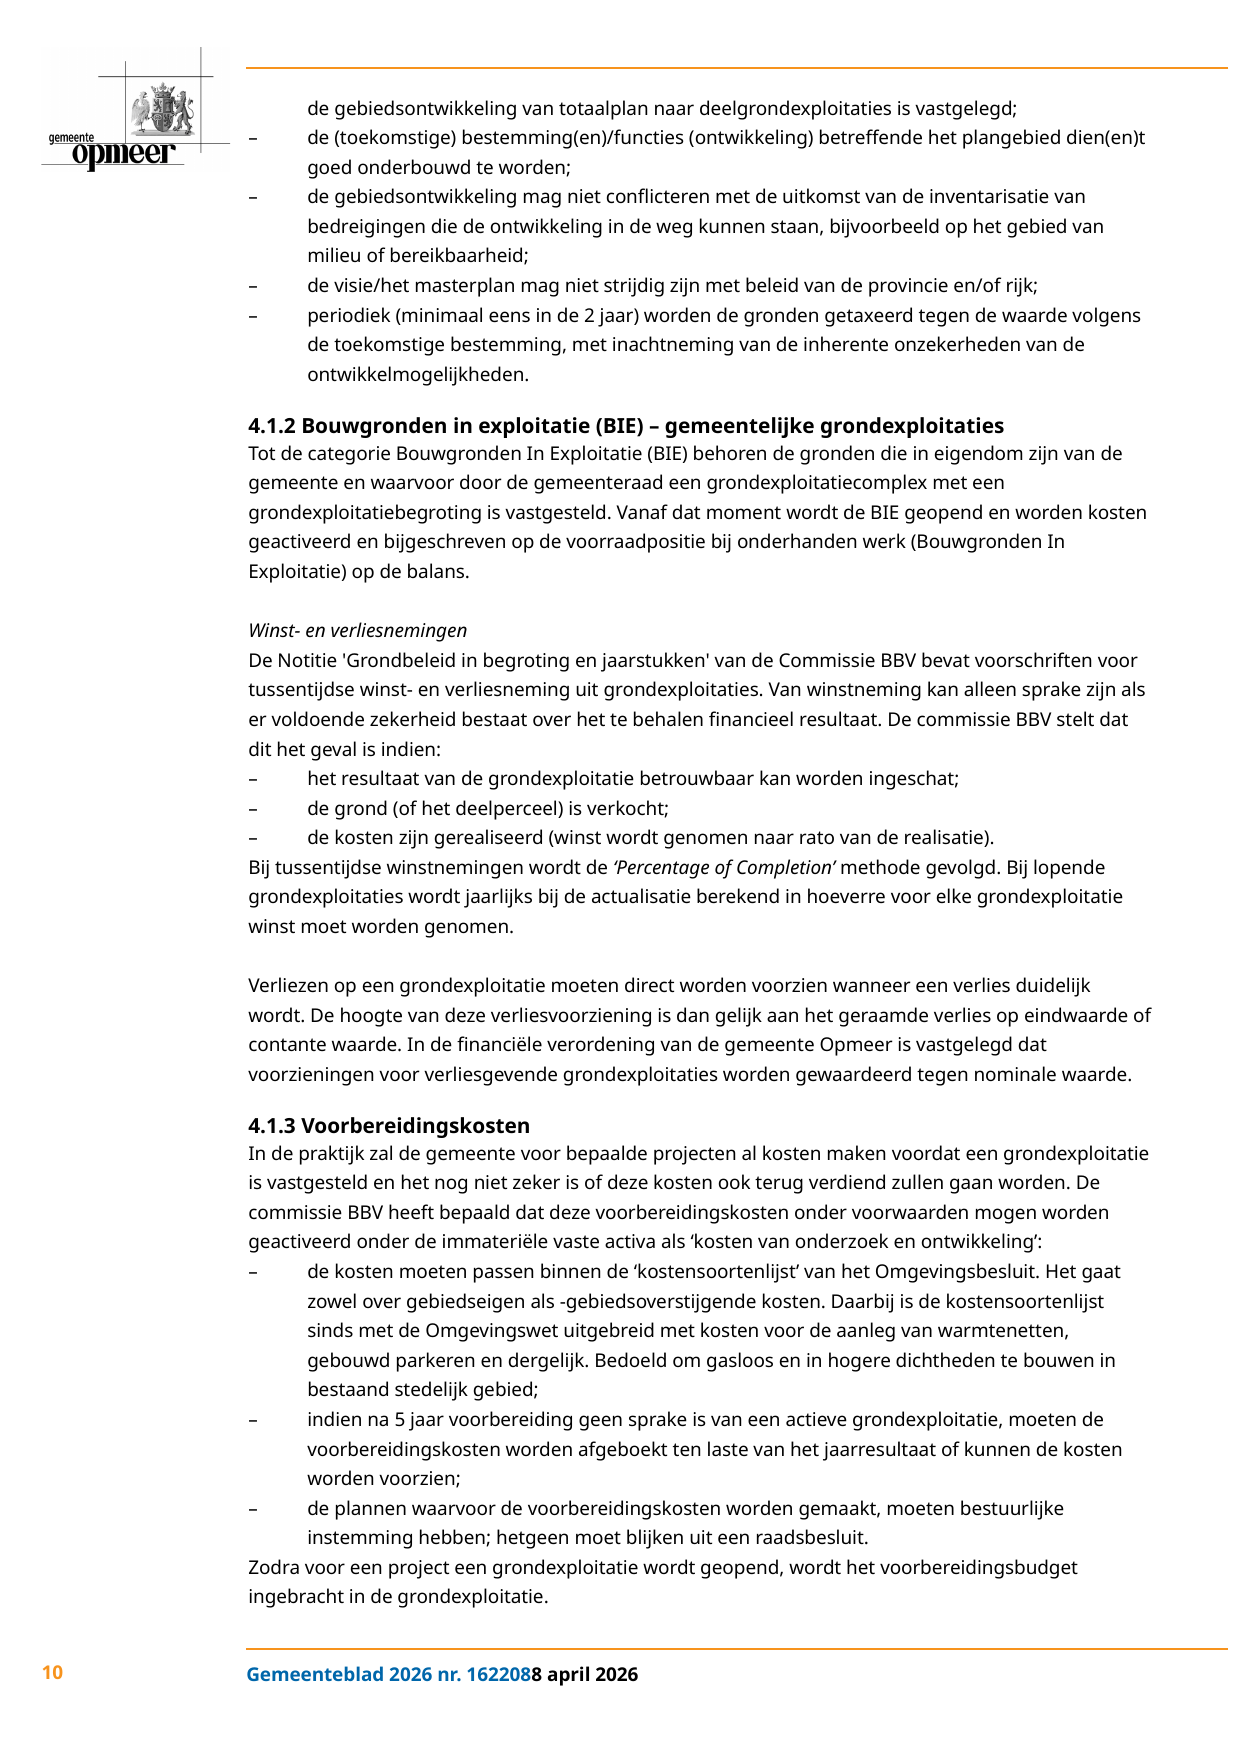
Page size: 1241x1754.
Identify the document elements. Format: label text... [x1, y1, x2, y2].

text 4.1.3 Voorbereidingskosten [248, 1112, 1152, 1140]
picture [41, 47, 231, 172]
list de kosten moeten passen binnen de ‘kostensoortenlijst’ van het Omgevingsbesluit. Het gaat zowel over gebiedseigen als -gebiedsoverstijgende kosten. Daarbij is de kostensoortenlijst sinds met de Omgevingswet uitgebreid met kosten voor de aanleg van warmtenetten, gebouwd parkeren en dergelijk. Bedoeld om gasloos en in hogere dichtheden te bouwen in bestaand stedelijk gebied; [248, 1258, 1152, 1402]
list de gebiedsontwikkeling mag niet conflicteren met de uitkomst van de inventarisatie van bedreigingen die de ontwikkeling in de weg kunnen staan, bijvoorbeeld op het gebied van milieu of bereikbaarheid; [248, 183, 1152, 268]
list het resultaat van de grondexploitatie betrouwbaar kan worden ingeschat; [248, 765, 1152, 791]
list de kosten zijn gerealiseerd (winst wordt genomen naar rato van de realisatie). [248, 824, 1152, 850]
list periodiek (minimaal eens in de 2 jaar) worden de gronden getaxeerd tegen de waarde volgens de toekomstige bestemming, met inachtneming van de inherente onzekerheden van de ontwikkelmogelijkheden. [248, 302, 1152, 387]
list de grond (of het deelperceel) is verkocht; [248, 795, 1152, 821]
text Tot de categorie Bouwgronden In Exploitatie (BIE) behoren de gronden die in eigendom zijn van de gemeente en waarvoor door de gemeenteraad een grondexploitatiecomplex met een grondexploitatiebegroting is vastgesteld. Vanaf dat moment wordt de BIE geopend en worden kosten geactiveerd en bijgeschreven op de voorraadpositie bij onderhanden werk (Bouwgronden In Exploitatie) op de balans. [248, 440, 1152, 584]
text Bij tussentijdse winstnemingen wordt de ‘Percentage of Completion’ methode gevolgd. Bij lopende grondexploitaties wordt jaarlijks bij de actualisatie berekend in hoeverre voor elke grondexploitatie winst moet worden genomen. [248, 854, 1152, 939]
list de gebiedsontwikkeling van totaalplan naar deelgrondexploitaties is vastgelegd; [248, 95, 1152, 121]
text De Notitie 'Grondbeleid in begroting en jaarstukken' van de Commissie BBV bevat voorschriften voor tussentijdse winst- en verliesneming uit grondexploitaties. Van winstneming kan alleen sprake zijn als er voldoende zekerheid bestaat over het te behalen financieel resultaat. De commissie BBV stelt dat dit het geval is indien: [248, 647, 1152, 761]
list de visie/het masterplan mag niet strijdig zijn met beleid van de provincie en/of rijk; [248, 272, 1152, 298]
text 4.1.2 Bouwgronden in exploitatie (BIE) – gemeentelijke grondexploitaties [248, 411, 1152, 440]
text Winst- en verliesnemingen [248, 617, 1152, 643]
text Zodra voor een project een grondexploitatie wordt geopend, wordt het voorbereidingsbudget ingebracht in de grondexploitatie. [248, 1554, 1152, 1609]
list de (toekomstige) bestemming(en)/functies (ontwikkeling) betreffende het plangebied dien(en)t goed onderbouwd te worden; [248, 124, 1152, 180]
list de plannen waarvoor de voorbereidingskosten worden gemaakt, moeten bestuurlijke instemming hebben; hetgeen moet blijken uit een raadsbesluit. [248, 1495, 1152, 1550]
text In de praktijk zal de gemeente voor bepaalde projecten al kosten maken voordat een grondexploitatie is vastgesteld en het nog niet zeker is of deze kosten ook terug verdiend zullen gaan worden. De commissie BBV heeft bepaald dat deze voorbereidingskosten onder voorwaarden mogen worden geactiveerd onder de immateriële vaste activa als ‘kosten van onderzoek en ontwikkeling’: [248, 1140, 1152, 1254]
list indien na 5 jaar voorbereiding geen sprake is van een actieve grondexploitatie, moeten de voorbereidingskosten worden afgeboekt ten laste van het jaarresultaat of kunnen de kosten worden voorzien; [248, 1406, 1152, 1491]
text Verliezen op een grondexploitatie moeten direct worden voorzien wanneer een verlies duidelijk wordt. De hoogte van deze verliesvoorziening is dan gelijk aan het geraamde verlies op eindwaarde of contante waarde. In de financiële verordening van de gemeente Opmeer is vastgelegd dat voorzieningen voor verliesgevende grondexploitaties worden gewaardeerd tegen nominale waarde. [248, 972, 1152, 1087]
